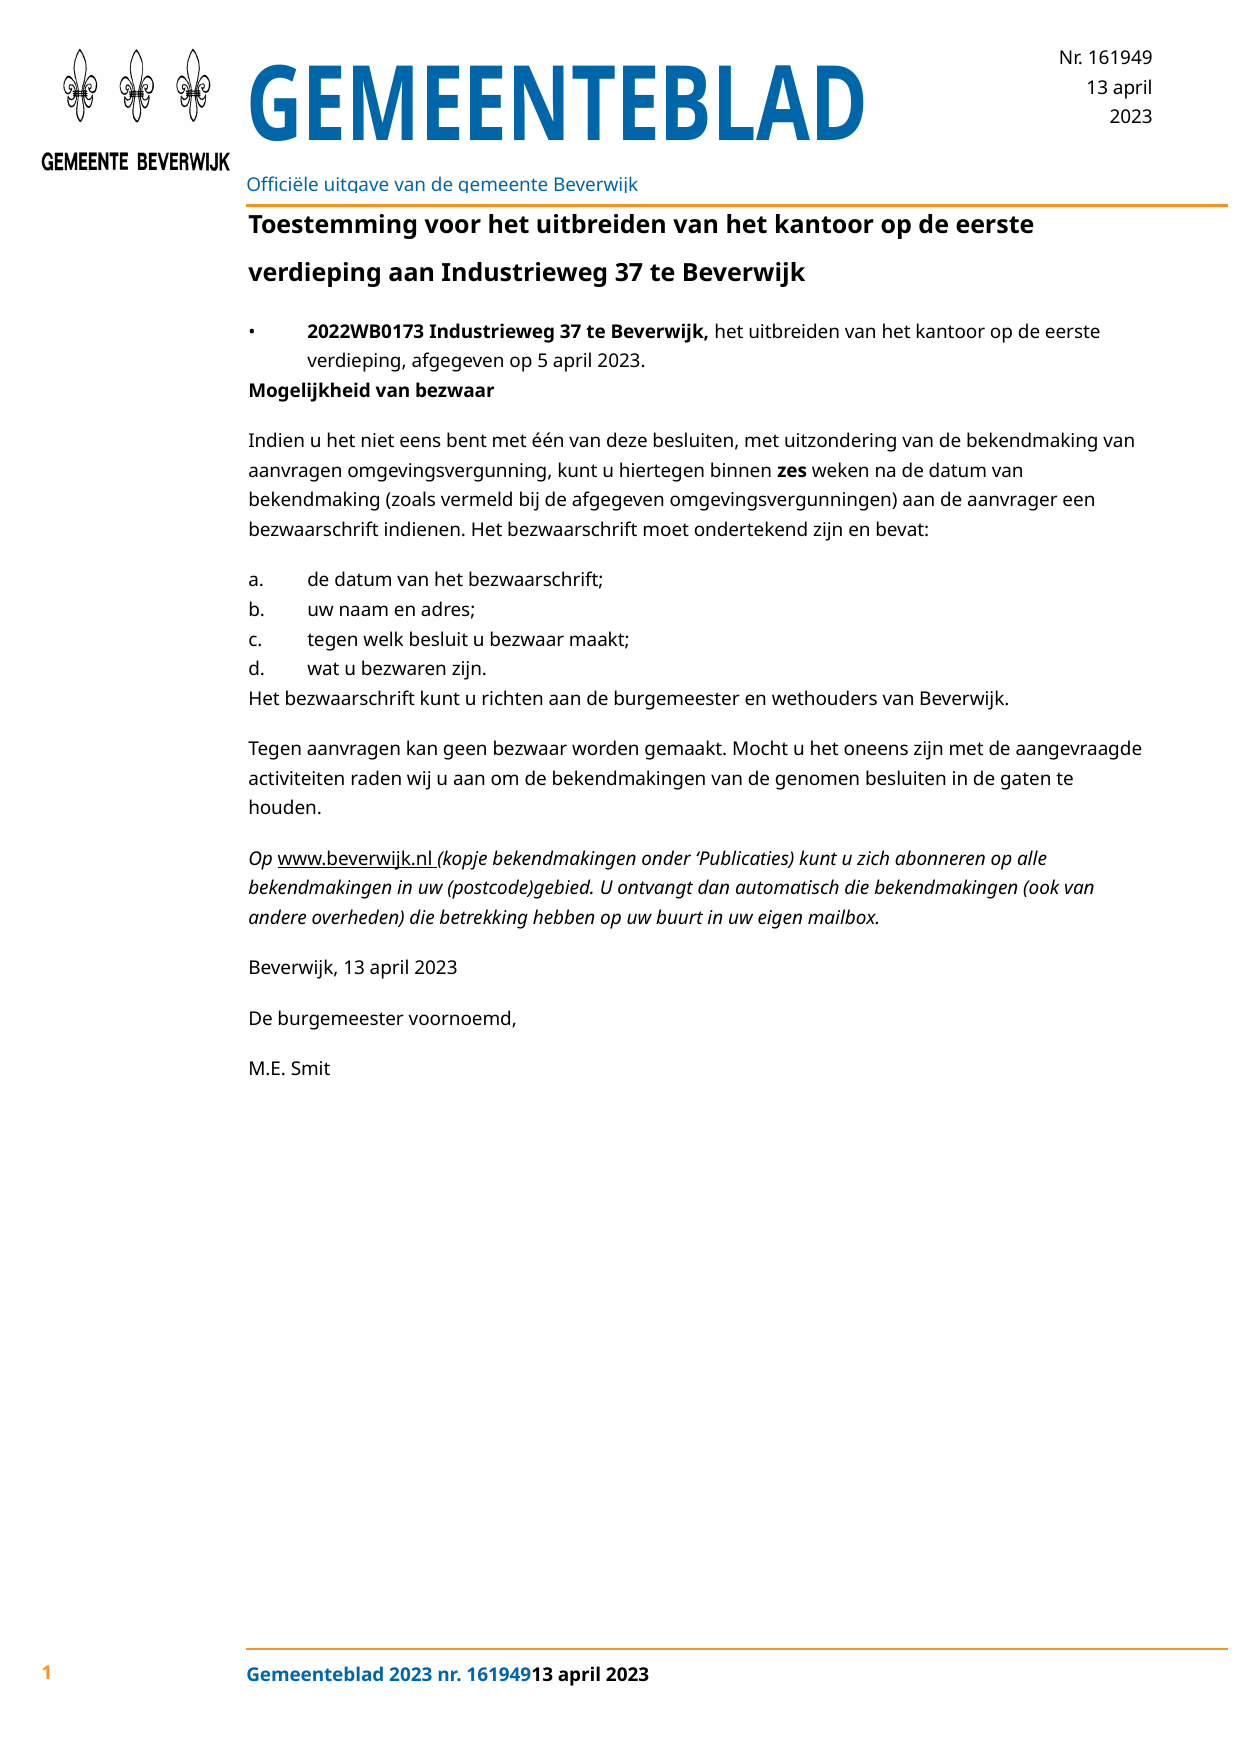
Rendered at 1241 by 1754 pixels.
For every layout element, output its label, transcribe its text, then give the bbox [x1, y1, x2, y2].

text M.E. Smit [248, 1055, 1152, 1081]
text Toestemming voor het uitbreiden van het kantoor op de eerste verdieping aan Industrieweg 37 te Beverwijk [248, 207, 1152, 288]
list 2022WB0173 Industrieweg 37 te Beverwijk, het uitbreiden van het kantoor op de eerste verdieping, afgegeven op 5 april 2023. [248, 318, 1152, 373]
list de datum van het bezwaarschrift; [248, 567, 1152, 592]
text Op www.beverwijk.nl (kopje bekendmakingen onder ‘Publicaties) kunt u zich abonneren op alle bekendmakingen in uw (postcode)gebied. U ontvangt dan automatisch die bekendmakingen (ook van andere overheden) die betrekking hebben op uw buurt in uw eigen mailbox. [248, 845, 1152, 930]
text Tegen aanvragen kan geen bezwaar worden gemaakt. Mocht u het oneens zijn met de aangevraagde activiteiten raden wij u aan om de bekendmakingen van de genomen besluiten in de gaten te houden. [248, 735, 1152, 820]
list tegen welk besluit u bezwaar maakt; [248, 626, 1152, 652]
text Indien u het niet eens bent met één van deze besluiten, met uitzondering van de bekendmaking van aanvragen omgevingsvergunning, kunt u hiertegen binnen zes weken na de datum van bekendmaking (zoals vermeld bij de afgegeven omgevingsvergunningen) aan de aanvrager een bezwaarschrift indienen. Het bezwaarschrift moet ondertekend zijn en bevat: [248, 427, 1152, 542]
text Het bezwaarschrift kunt u richten aan de burgemeester en wethouders van Beverwijk. [248, 685, 1152, 711]
text De burgemeester voornoemd, [248, 1005, 1152, 1031]
picture [41, 47, 231, 172]
text Mogelijkheid van bezwaar [248, 377, 1152, 403]
text Beverwijk, 13 april 2023 [248, 954, 1152, 980]
list wat u bezwaren zijn. [248, 655, 1152, 681]
list uw naam en adres; [248, 596, 1152, 622]
